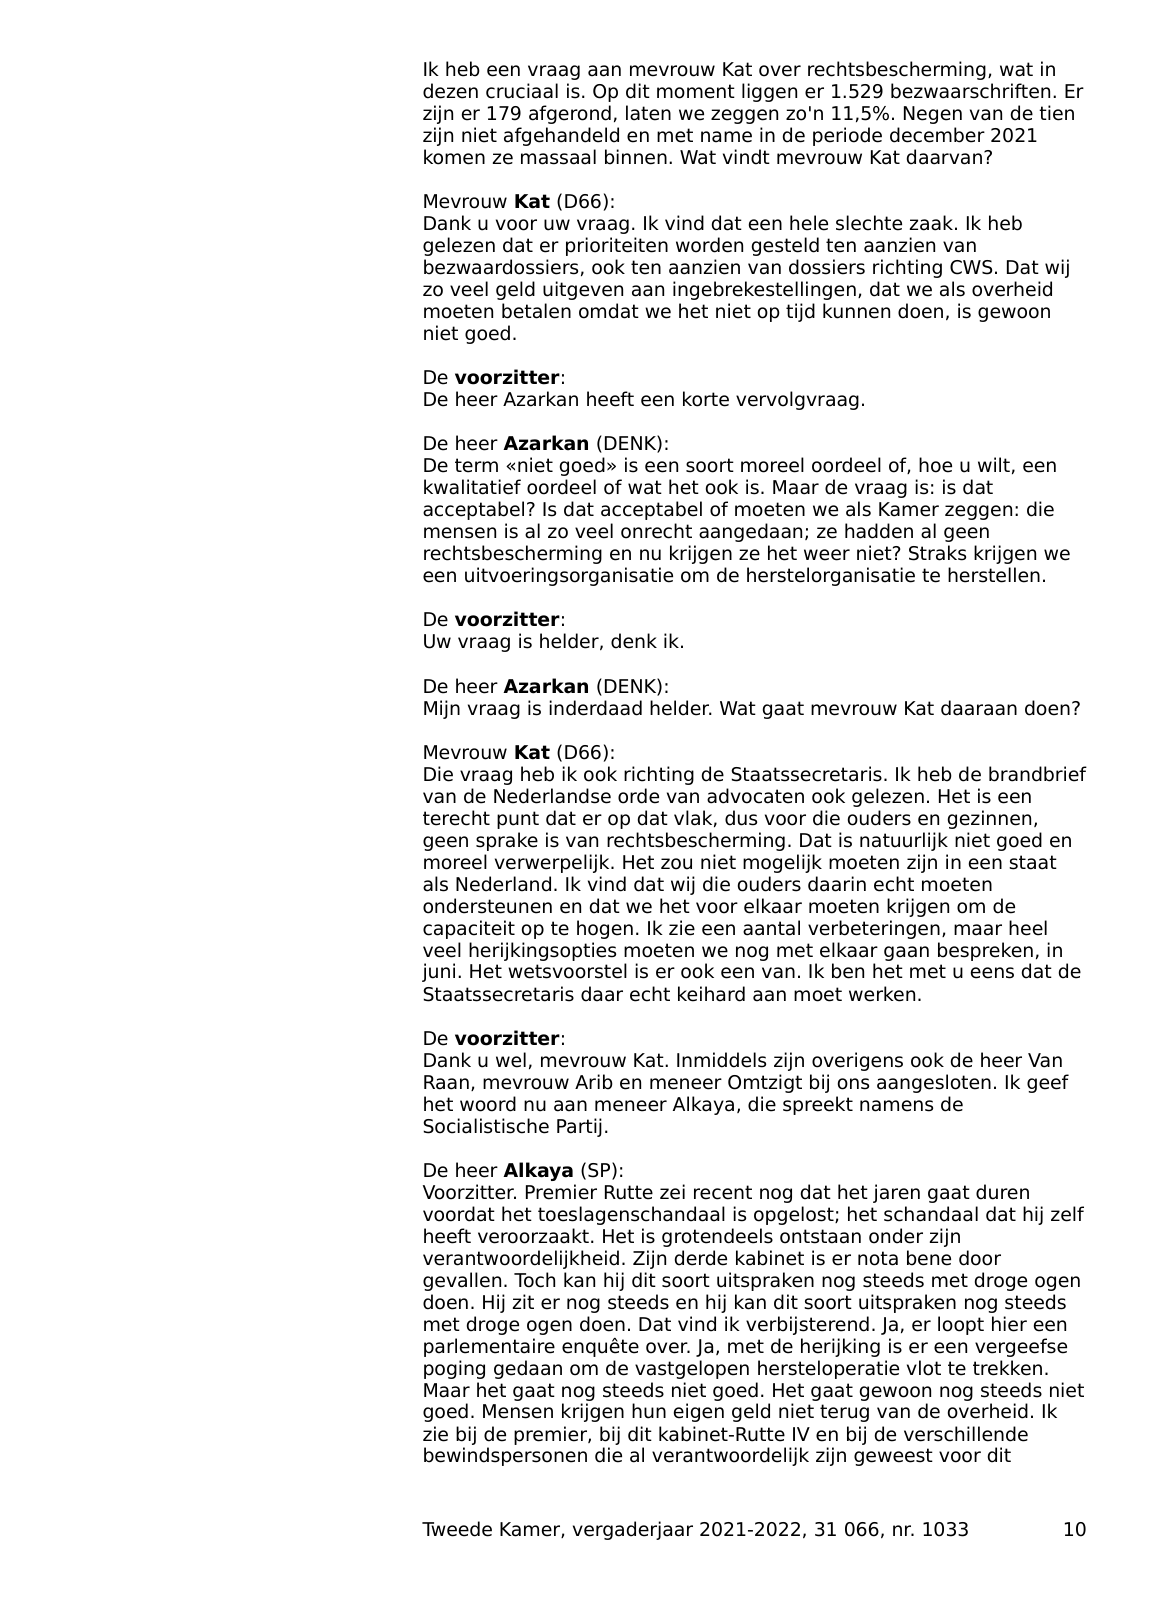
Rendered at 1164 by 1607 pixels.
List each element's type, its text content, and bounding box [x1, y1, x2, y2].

text Die vraag heb ik ook richting de Staatssecretaris. Ik heb de brandbrief van de Nederlandse orde van advocaten ook gelezen. Het is een terecht punt dat er op dat vlak, dus voor die ouders en gezinnen, geen sprake is van rechtsbescherming. Dat is natuurlijk niet goed en moreel verwerpelijk. Het zou niet mogelijk moeten zijn in een staat als Nederland. Ik vind dat wij die ouders daarin echt moeten ondersteunen en dat we het voor elkaar moeten krijgen om de capaciteit op te hogen. Ik zie een aantal verbeteringen, maar heel veel herijkingsopties moeten we nog met elkaar gaan bespreken, in juni. Het wetsvoorstel is er ook een van. Ik ben het met u eens dat de Staatssecretaris daar echt keihard aan moet werken. [422, 764, 1087, 1005]
text Voorzitter. Premier Rutte zei recent nog dat het jaren gaat duren voordat het toeslagenschandaal is opgelost; het schandaal dat hij zelf heeft veroorzaakt. Het is grotendeels ontstaan onder zijn verantwoordelijkheid. Zijn derde kabinet is er nota bene door gevallen. Toch kan hij dit soort uitspraken nog steeds met droge ogen doen. Hij zit er nog steeds en hij kan dit soort uitspraken nog steeds met droge ogen doen. Dat vind ik verbijsterend. Ja, er loopt hier een parlementaire enquête over. Ja, met de herijking is er een vergeefse poging gedaan om de vastgelopen hersteloperatie vlot te trekken. Maar het gaat nog steeds niet goed. Het gaat gewoon nog steeds niet goed. Mensen krijgen hun eigen geld niet terug van de overheid. Ik zie bij de premier, bij dit kabinet-Rutte IV en bij de verschillende bewindspersonen die al verantwoordelijk zijn geweest voor dit [422, 1182, 1087, 1467]
text Dank u voor uw vraag. Ik vind dat een hele slechte zaak. Ik heb gelezen dat er prioriteiten worden gesteld ten aanzien van bezwaardossiers, ook ten aanzien van dossiers richting CWS. Dat wij zo veel geld uitgeven aan ingebrekestellingen, dat we als overheid moeten betalen omdat we het niet op tijd kunnen doen, is gewoon niet goed. [422, 213, 1087, 345]
text De heer Azarkan (DENK): [422, 676, 1087, 697]
text Uw vraag is helder, denk ik. [422, 631, 1087, 653]
text De heer Alkaya (SP): [422, 1160, 1087, 1182]
text De heer Azarkan (DENK): [422, 433, 1087, 455]
text Ik heb een vraag aan mevrouw Kat over rechtsbescherming, wat in dezen cruciaal is. Op dit moment liggen er 1.529 bezwaarschriften. Er zijn er 179 afgerond, laten we zeggen zo'n 11,5%. Negen van de tien zijn niet afgehandeld en met name in de periode december 2021 komen ze massaal binnen. Wat vindt mevrouw Kat daarvan? [422, 59, 1087, 169]
text De heer Azarkan heeft een korte vervolgvraag. [422, 389, 1087, 411]
text Mijn vraag is inderdaad helder. Wat gaat mevrouw Kat daaraan doen? [422, 697, 1087, 719]
text De voorzitter: [422, 1028, 1087, 1049]
text De voorzitter: [422, 367, 1087, 389]
text De term «niet goed» is een soort moreel oordeel of, hoe u wilt, een kwalitatief oordeel of wat het ook is. Maar de vraag is: is dat acceptabel? Is dat acceptabel of moeten we als Kamer zeggen: die mensen is al zo veel onrecht aangedaan; ze hadden al geen rechtsbescherming en nu krijgen ze het weer niet? Straks krijgen we een uitvoeringsorganisatie om de herstelorganisatie te herstellen. [422, 455, 1087, 587]
text Dank u wel, mevrouw Kat. Inmiddels zijn overigens ook de heer Van Raan, mevrouw Arib en meneer Omtzigt bij ons aangesloten. Ik geef het woord nu aan meneer Alkaya, die spreekt namens de Socialistische Partij. [422, 1049, 1087, 1137]
text Mevrouw Kat (D66): [422, 191, 1087, 213]
text Mevrouw Kat (D66): [422, 742, 1087, 764]
text De voorzitter: [422, 609, 1087, 631]
